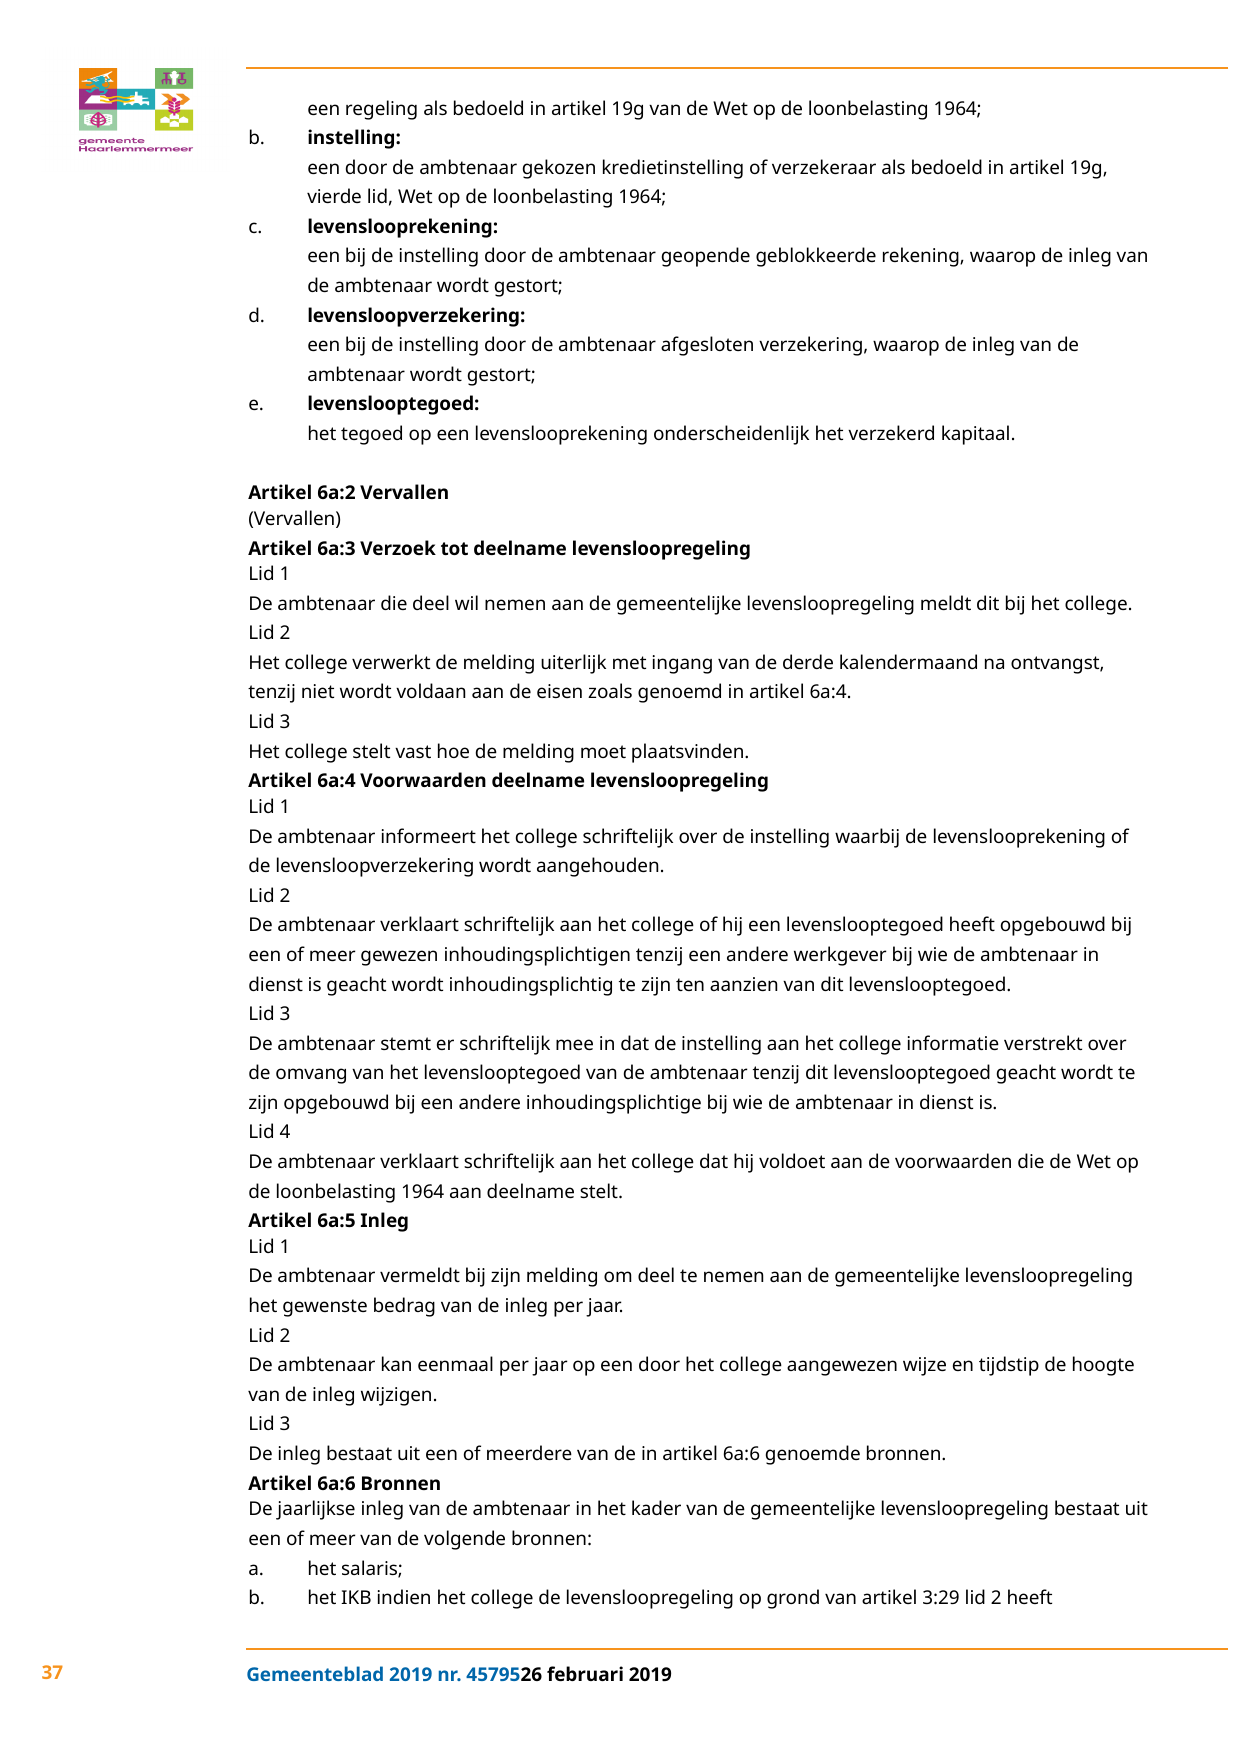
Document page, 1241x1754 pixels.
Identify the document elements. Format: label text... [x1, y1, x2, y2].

picture [41, 47, 231, 172]
list een bij de instelling door de ambtenaar afgesloten verzekering, waarop de inleg van de ambtenaar wordt gestort; [248, 331, 1152, 387]
list het IKB indien het college de levensloopregeling op grond van artikel 3:29 lid 2 heeft [248, 1584, 1152, 1610]
text Artikel 6a:6 Bronnen [248, 1470, 1152, 1496]
text Lid 1 [248, 560, 1152, 586]
list een regeling als bedoeld in artikel 19g van de Wet op de loonbelasting 1964; [248, 95, 1152, 121]
text De ambtenaar die deel wil nemen aan de gemeentelijke levensloopregeling meldt dit bij het college. [248, 590, 1152, 616]
list levensloopverzekering: [248, 302, 1152, 328]
text De ambtenaar kan eenmaal per jaar op een door het college aangewezen wijze en tijdstip de hoogte van de inleg wijzigen. [248, 1351, 1152, 1407]
text Artikel 6a:4 Voorwaarden deelname levensloopregeling [248, 767, 1152, 793]
list het tegoed op een levenslooprekening onderscheidenlijk het verzekerd kapitaal. [248, 420, 1152, 446]
text De ambtenaar vermeldt bij zijn melding om deel te nemen aan de gemeentelijke levensloopregeling het gewenste bedrag van de inleg per jaar. [248, 1263, 1152, 1318]
text Lid 3 [248, 708, 1152, 734]
text De jaarlijkse inleg van de ambtenaar in het kader van de gemeentelijke levensloopregeling bestaat uit een of meer van de volgende bronnen: [248, 1496, 1152, 1551]
list levenslooprekening: [248, 213, 1152, 239]
text Lid 2 [248, 1322, 1152, 1348]
text Lid 2 [248, 882, 1152, 908]
text Lid 2 [248, 619, 1152, 645]
text De ambtenaar verklaart schriftelijk aan het college of hij een levenslooptegoed heeft opgebouwd bij een of meer gewezen inhoudingsplichtigen tenzij een andere werkgever bij wie de ambtenaar in dienst is geacht wordt inhoudingsplichtig te zijn ten aanzien van dit levenslooptegoed. [248, 912, 1152, 996]
text De ambtenaar informeert het college schriftelijk over de instelling waarbij de levenslooprekening of de levensloopverzekering wordt aangehouden. [248, 823, 1152, 878]
text Artikel 6a:2 Vervallen [248, 479, 1152, 505]
text De inleg bestaat uit een of meerdere van de in artikel 6a:6 genoemde bronnen. [248, 1440, 1152, 1466]
list het salaris; [248, 1555, 1152, 1580]
text De ambtenaar verklaart schriftelijk aan het college dat hij voldoet aan de voorwaarden die de Wet op de loonbelasting 1964 aan deelname stelt. [248, 1148, 1152, 1203]
text Artikel 6a:3 Verzoek tot deelname levensloopregeling [248, 535, 1152, 560]
text Artikel 6a:5 Inleg [248, 1207, 1152, 1233]
list een door de ambtenaar gekozen kredietinstelling of verzekeraar als bedoeld in artikel 19g, vierde lid, Wet op de loonbelasting 1964; [248, 154, 1152, 209]
list levenslooptegoed: [248, 391, 1152, 416]
text Lid 3 [248, 1411, 1152, 1436]
list instelling: [248, 124, 1152, 150]
text Lid 1 [248, 793, 1152, 819]
text Lid 1 [248, 1233, 1152, 1259]
text Lid 4 [248, 1119, 1152, 1144]
list een bij de instelling door de ambtenaar geopende geblokkeerde rekening, waarop de inleg van de ambtenaar wordt gestort; [248, 243, 1152, 298]
text De ambtenaar stemt er schriftelijk mee in dat de instelling aan het college informatie verstrekt over de omvang van het levenslooptegoed van de ambtenaar tenzij dit levenslooptegoed geacht wordt te zijn opgebouwd bij een andere inhoudingsplichtige bij wie de ambtenaar in dienst is. [248, 1030, 1152, 1115]
text Het college verwerkt de melding uiterlijk met ingang van de derde kalendermaand na ontvangst, tenzij niet wordt voldaan aan de eisen zoals genoemd in artikel 6a:4. [248, 649, 1152, 704]
text Lid 3 [248, 1000, 1152, 1026]
text (Vervallen) [248, 505, 1152, 531]
text Het college stelt vast hoe de melding moet plaatsvinden. [248, 738, 1152, 764]
